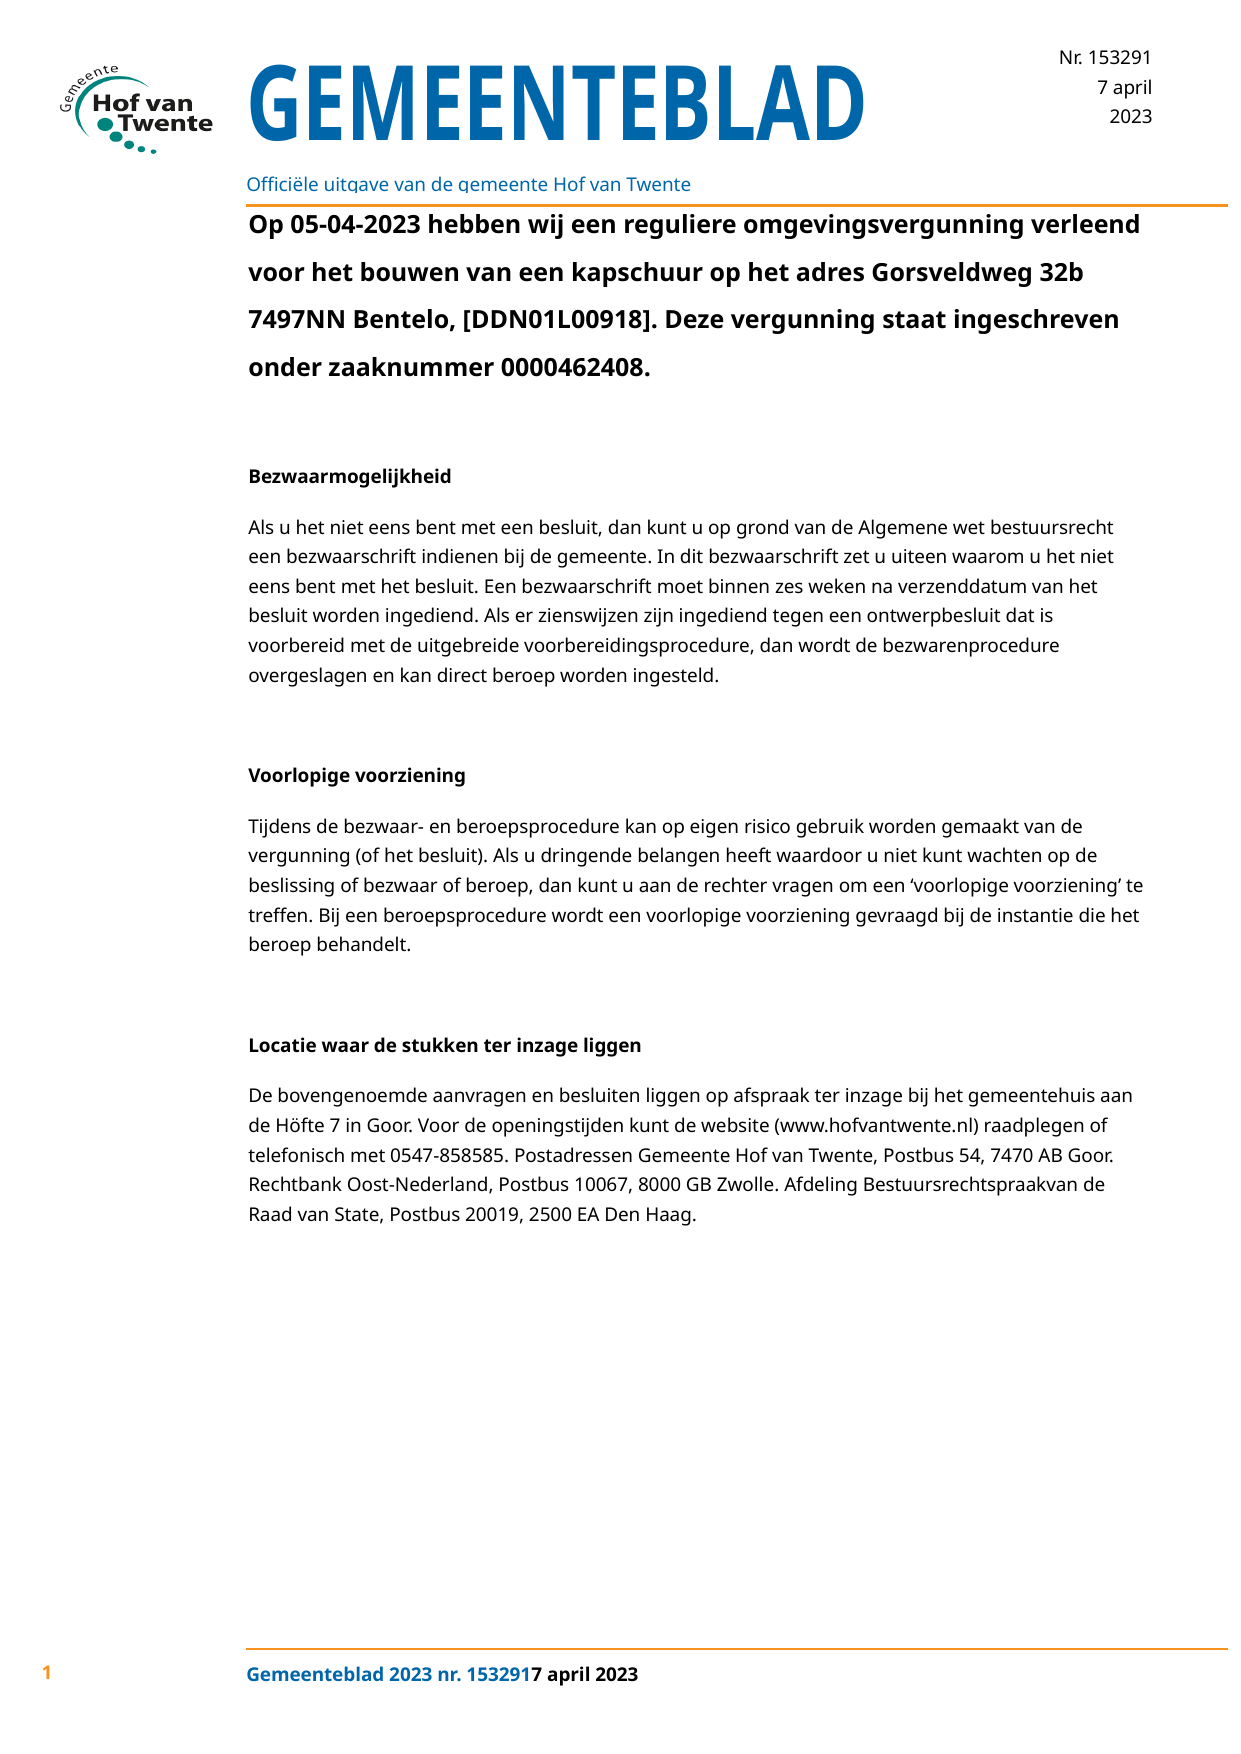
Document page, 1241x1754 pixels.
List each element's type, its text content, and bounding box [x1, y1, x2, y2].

text Tijdens de bezwaar- en beroepsprocedure kan op eigen risico gebruik worden gemaakt van de vergunning (of het besluit). Als u dringende belangen heeft waardoor u niet kunt wachten op de beslissing of bezwaar of beroep, dan kunt u aan de rechter vragen om een ‘voorlopige voorziening’ te treffen. Bij een beroepsprocedure wordt een voorlopige voorziening gevraagd bij de instantie die het beroep behandelt. [248, 813, 1152, 957]
text Voorlopige voorziening [248, 763, 1152, 788]
text Als u het niet eens bent met een besluit, dan kunt u op grond van de Algemene wet bestuursrecht een bezwaarschrift indienen bij de gemeente. In dit bezwaarschrift zet u uiteen waarom u het niet eens bent met het besluit. Een bezwaarschrift moet binnen zes weken na verzenddatum van het besluit worden ingediend. Als er zienswijzen zijn ingediend tegen een ontwerpbesluit dat is voorbereid met de uitgebreide voorbereidingsprocedure, dan wordt de bezwarenprocedure overgeslagen en kan direct beroep worden ingesteld. [248, 514, 1152, 688]
text Locatie waar de stukken ter inzage liggen [248, 1032, 1152, 1058]
text Bezwaarmogelijkheid [248, 463, 1152, 489]
text De bovengenoemde aanvragen en besluiten liggen op afspraak ter inzage bij het gemeentehuis aan de Höfte 7 in Goor. Voor de openingstijden kunt de website (www.hofvantwente.nl) raadplegen of telefonisch met 0547-858585. Postadressen Gemeente Hof van Twente, Postbus 54, 7470 AB Goor. Rechtbank Oost-Nederland, Postbus 10067, 8000 GB Zwolle. Afdeling Bestuursrechtspraakvan de Raad van State, Postbus 20019, 2500 EA Den Haag. [248, 1083, 1152, 1227]
picture [41, 47, 231, 172]
text Op 05-04-2023 hebben wij een reguliere omgevingsvergunning verleend voor het bouwen van een kapschuur op het adres Gorsveldweg 32b 7497NN Bentelo, [DDN01L00918]. Deze vergunning staat ingeschreven onder zaaknummer 0000462408. [248, 207, 1152, 384]
